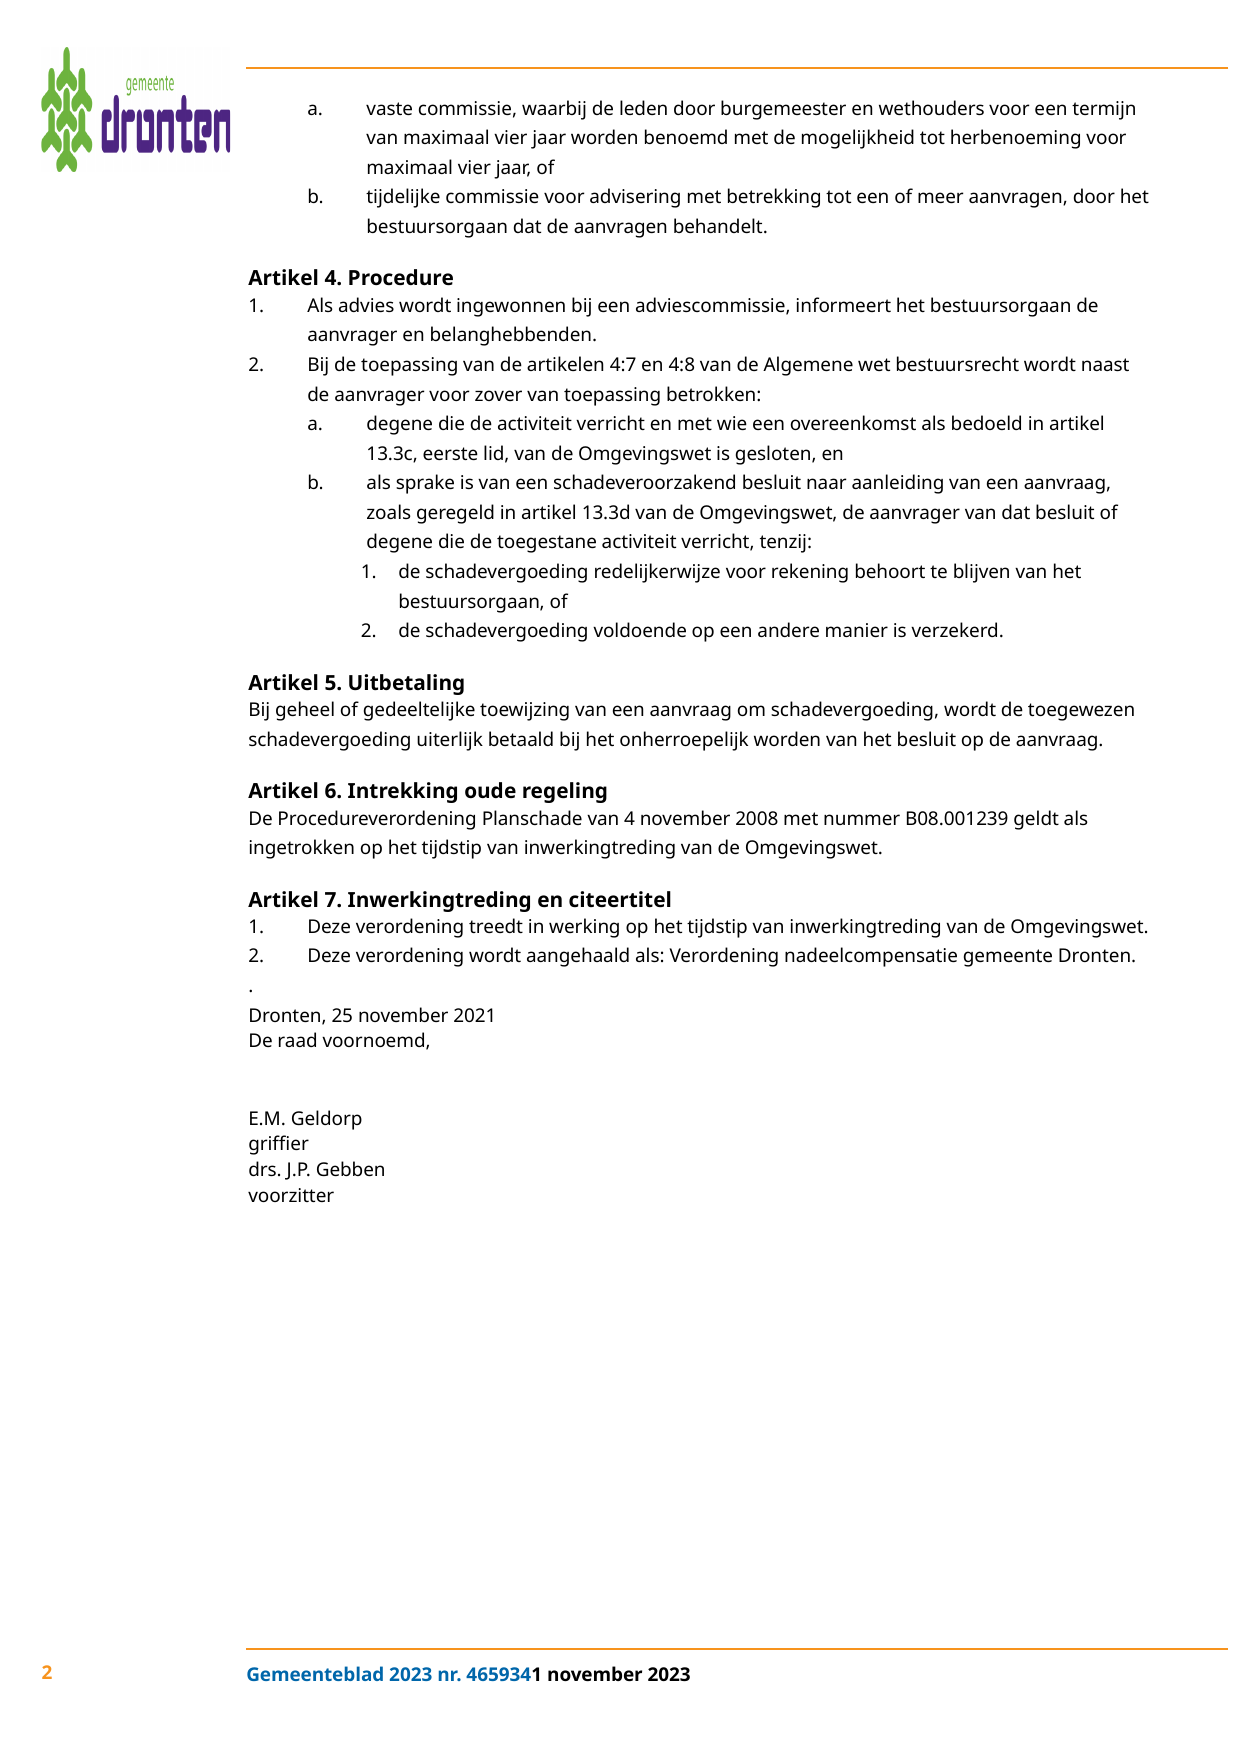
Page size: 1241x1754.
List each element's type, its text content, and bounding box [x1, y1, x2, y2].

picture [41, 47, 231, 172]
list Bij de toepassing van de artikelen 4:7 en 4:8 van de Algemene wet bestuursrecht wordt naast de aanvrager voor zover van toepassing betrokken: [248, 351, 1152, 406]
text griffier [248, 1131, 1152, 1156]
text E.M. Geldorp [248, 1105, 1152, 1131]
text Artikel 7. Inwerkingtreding en citeertitel [248, 885, 1152, 913]
list Als advies wordt ingewonnen bij een adviescommissie, informeert het bestuursorgaan de aanvrager en belanghebbenden. [248, 292, 1152, 347]
list Deze verordening treedt in werking op het tijdstip van inwerkingtreding van de Omgevingswet. [248, 913, 1152, 939]
list vaste commissie, waarbij de leden door burgemeester en wethouders voor een termijn van maximaal vier jaar worden benoemd met de mogelijkheid tot herbenoeming voor maximaal vier jaar, of [307, 95, 1152, 180]
list degene die de activiteit verricht en met wie een overeenkomst als bedoeld in artikel 13.3c, eerste lid, van de Omgevingswet is gesloten, en [307, 410, 1152, 466]
text Bij geheel of gedeeltelijke toewijzing van een aanvraag om schadevergoeding, wordt de toegewezen schadevergoeding uiterlijk betaald bij het onherroepelijk worden van het besluit op de aanvraag. [248, 696, 1152, 752]
text De raad voornoemd, [248, 1028, 1152, 1053]
text drs. J.P. Gebben [248, 1156, 1152, 1182]
text voorzitter [248, 1182, 1152, 1208]
text Artikel 6. Intrekking oude regeling [248, 776, 1152, 805]
list de schadevergoeding redelijkerwijze voor rekening behoort te blijven van het bestuursorgaan, of [361, 558, 1152, 613]
list als sprake is van een schadeveroorzakend besluit naar aanleiding van een aanvraag, zoals geregeld in artikel 13.3d van de Omgevingswet, de aanvrager van dat besluit of degene die de toegestane activiteit verricht, tenzij: [307, 469, 1152, 554]
list Deze verordening wordt aangehaald als: Verordening nadeelcompensatie gemeente Dronten. [248, 943, 1152, 968]
text . [248, 972, 1152, 998]
list de schadevergoeding voldoende op een andere manier is verzekerd. [361, 617, 1152, 643]
text Artikel 5. Uitbetaling [248, 668, 1152, 696]
list tijdelijke commissie voor advisering met betrekking tot een of meer aanvragen, door het bestuursorgaan dat de aanvragen behandelt. [307, 183, 1152, 239]
text Dronten, 25 november 2021 [248, 1002, 1152, 1028]
text De Procedureverordening Planschade van 4 november 2008 met nummer B08.001239 geldt als ingetrokken op het tijdstip van inwerkingtreding van de Omgevingswet. [248, 805, 1152, 860]
text Artikel 4. Procedure [248, 263, 1152, 292]
